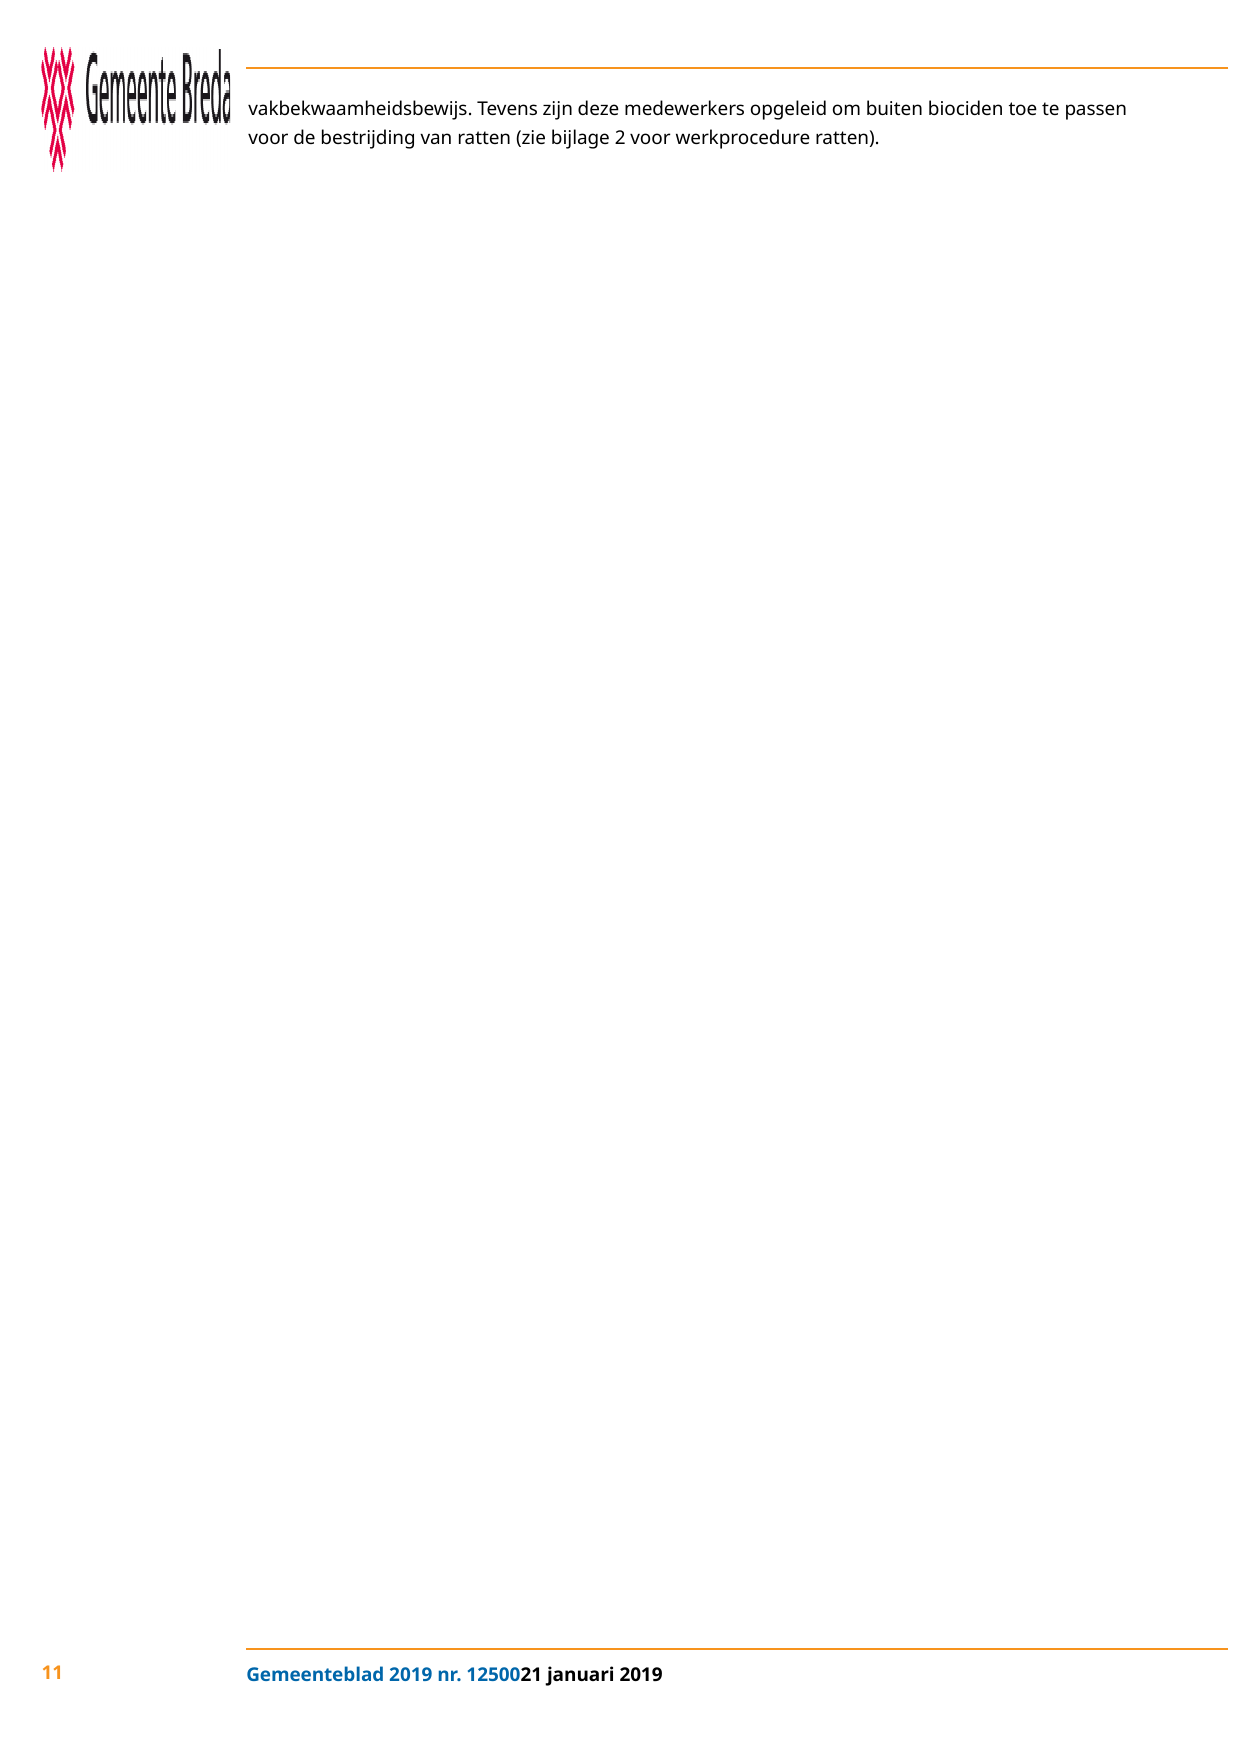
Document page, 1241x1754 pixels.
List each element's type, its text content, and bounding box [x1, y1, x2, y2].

picture [41, 47, 231, 172]
text vakbekwaamheidsbewijs. Tevens zijn deze medewerkers opgeleid om buiten biociden toe te passen voor de bestrijding van ratten (zie bijlage 2 voor werkprocedure ratten). [248, 95, 1152, 150]
